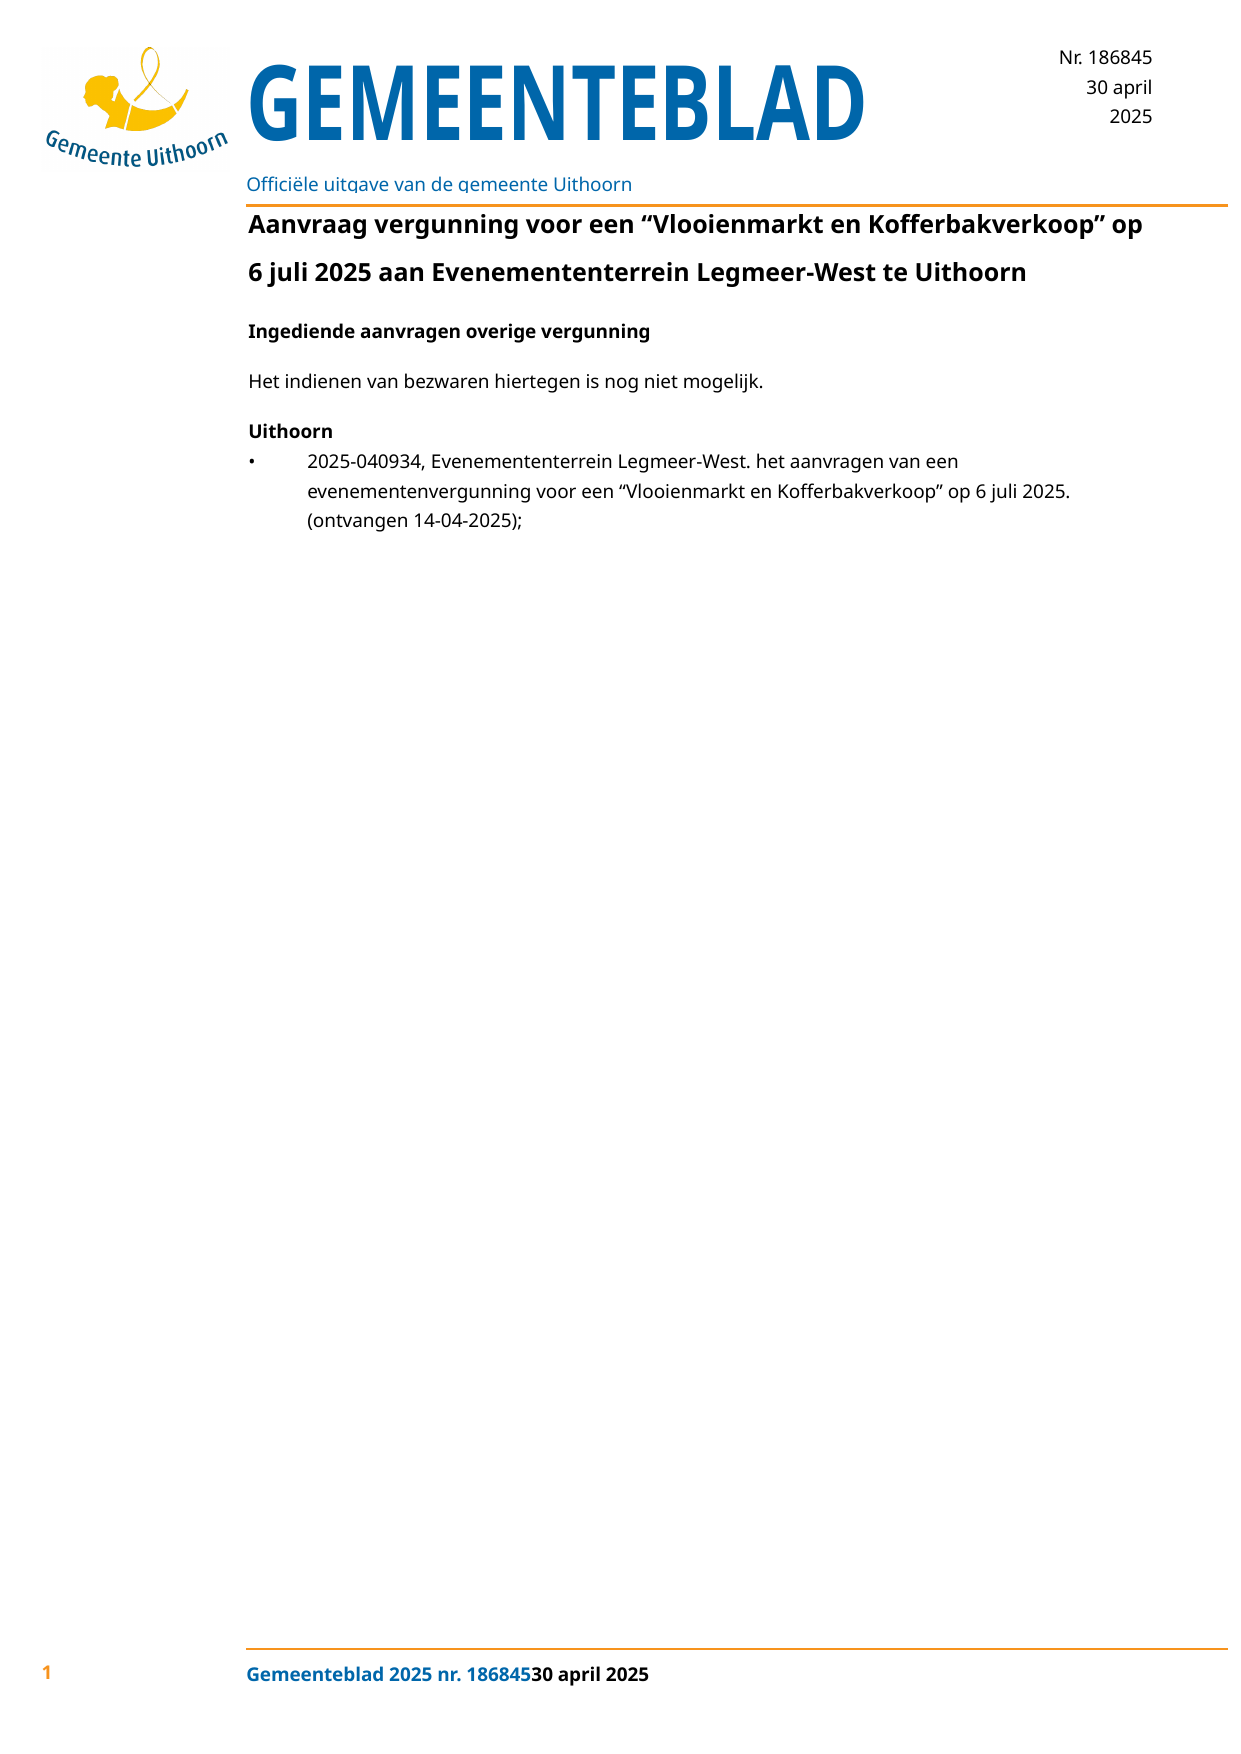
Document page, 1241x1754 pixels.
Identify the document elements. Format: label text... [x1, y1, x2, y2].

text Uithoorn [248, 419, 1152, 444]
list 2025-040934, Evenemententerrein Legmeer-West. het aanvragen van een evenementenvergunning voor een “Vlooienmarkt en Kofferbakverkoop” op 6 juli 2025. (ontvangen 14-04-2025); [248, 448, 1152, 533]
text Het indienen van bezwaren hiertegen is nog niet mogelijk. [248, 368, 1152, 394]
picture [41, 47, 231, 172]
text Aanvraag vergunning voor een “Vlooienmarkt en Kofferbakverkoop” op 6 juli 2025 aan Evenemententerrein Legmeer-West te Uithoorn [248, 207, 1152, 288]
text Ingediende aanvragen overige vergunning [248, 318, 1152, 344]
